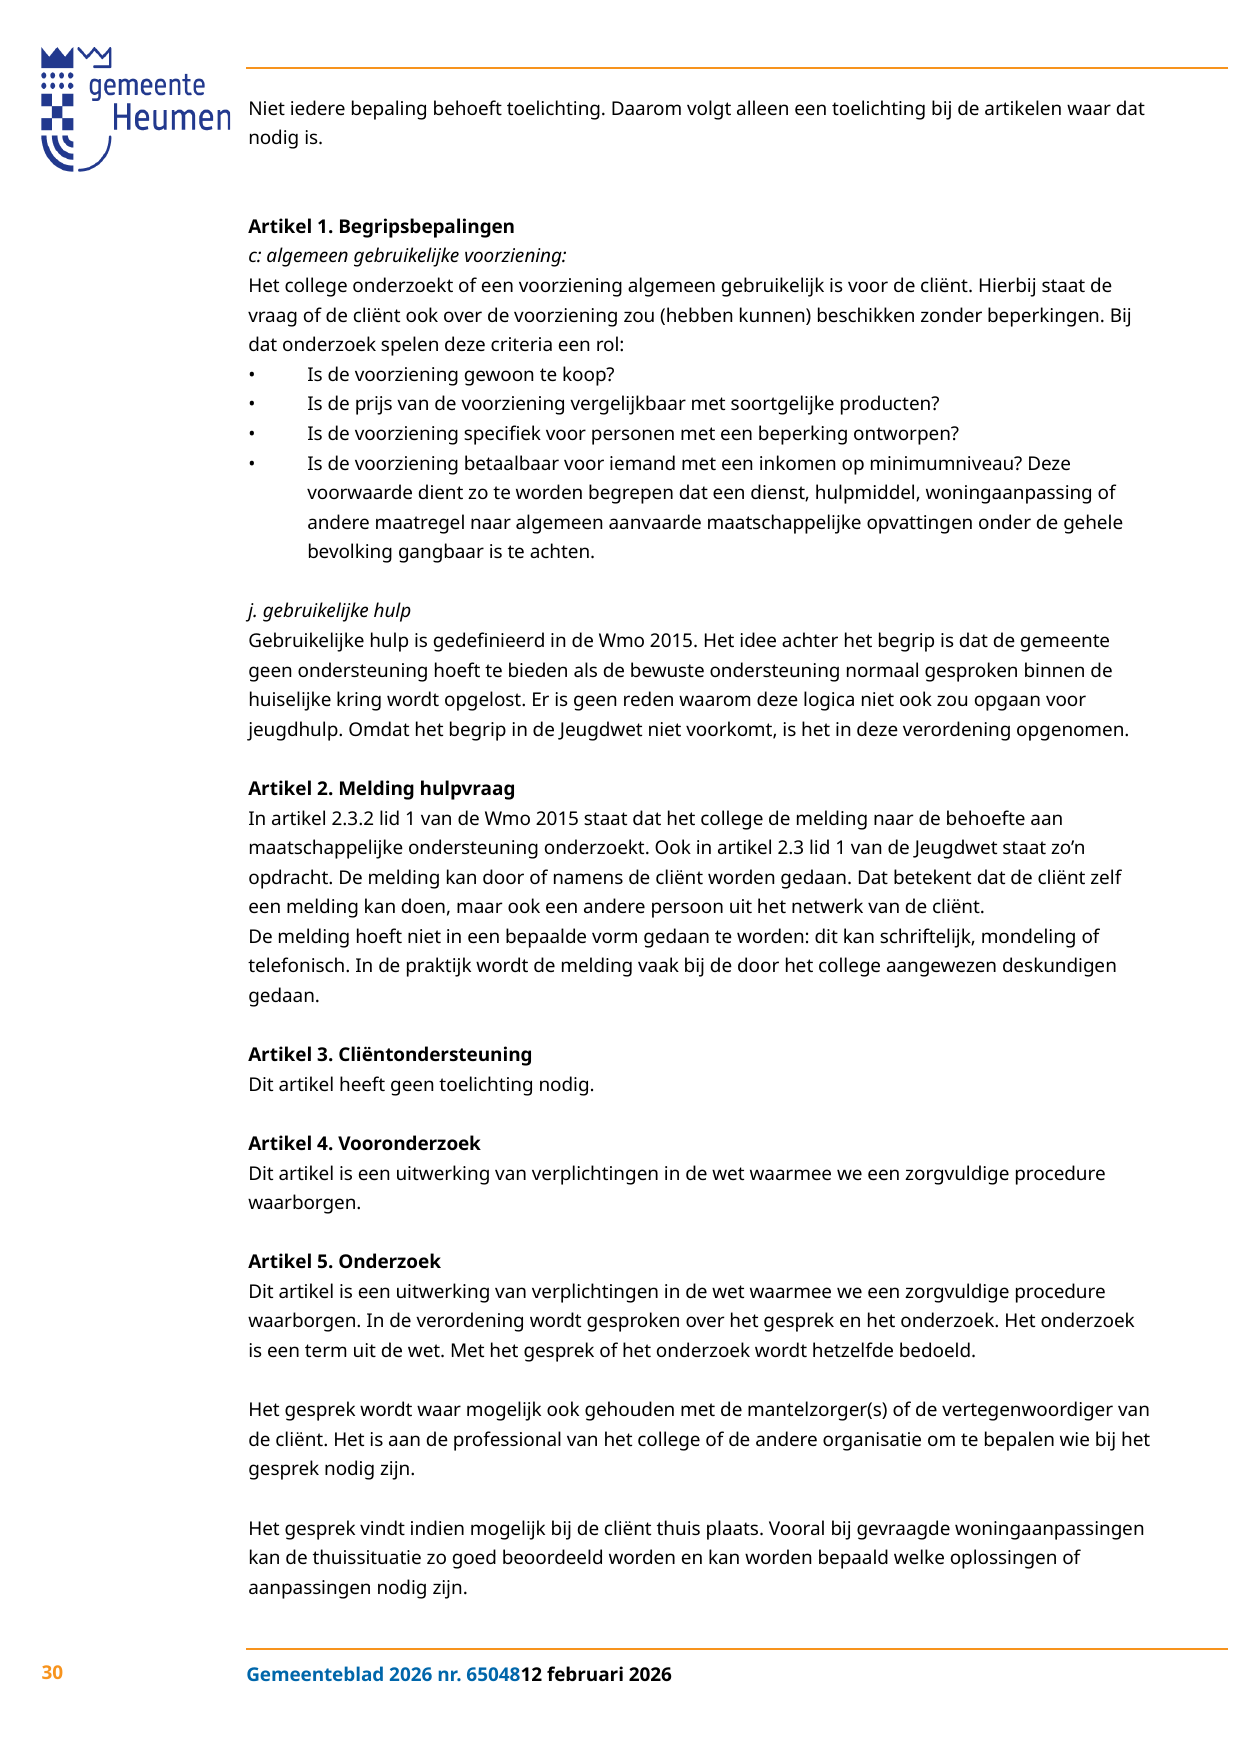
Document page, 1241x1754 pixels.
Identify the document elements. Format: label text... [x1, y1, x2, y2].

text Artikel 2. Melding hulpvraag [248, 775, 1152, 801]
text c: algemeen gebruikelijke voorziening: [248, 243, 1152, 268]
text j. gebruikelijke hulp [248, 598, 1152, 623]
list Is de voorziening gewoon te koop? [248, 361, 1152, 387]
text Dit artikel is een uitwerking van verplichtingen in de wet waarmee we een zorgvuldige procedure waarborgen. [248, 1160, 1152, 1215]
text Artikel 1. Begripsbepalingen [248, 213, 1152, 239]
text Artikel 5. Onderzoek [248, 1248, 1152, 1274]
text Artikel 4. Vooronderzoek [248, 1130, 1152, 1156]
list Is de voorziening betaalbaar voor iemand met een inkomen op minimumniveau? Deze voorwaarde dient zo te worden begrepen dat een dienst, hulpmiddel, woningaanpassing of andere maatregel naar algemeen aanvaarde maatschappelijke opvattingen onder de gehele bevolking gangbaar is te achten. [248, 450, 1152, 564]
list Is de prijs van de voorziening vergelijkbaar met soortgelijke producten? [248, 391, 1152, 416]
text In artikel 2.3.2 lid 1 van de Wmo 2015 staat dat het college de melding naar de behoefte aan maatschappelijke ondersteuning onderzoekt. Ook in artikel 2.3 lid 1 van de Jeugdwet staat zo’n opdracht. De melding kan door of namens de cliënt worden gedaan. Dat betekent dat de cliënt zelf een melding kan doen, maar ook een andere persoon uit het netwerk van de cliënt. [248, 805, 1152, 919]
text Artikel 3. Cliëntondersteuning [248, 1041, 1152, 1067]
text Het college onderzoekt of een voorziening algemeen gebruikelijk is voor de cliënt. Hierbij staat de vraag of de cliënt ook over de voorziening zou (hebben kunnen) beschikken zonder beperkingen. Bij dat onderzoek spelen deze criteria een rol: [248, 272, 1152, 357]
text Het gesprek wordt waar mogelijk ook gehouden met de mantelzorger(s) of de vertegenwoordiger van de cliënt. Het is aan de professional van het college of de andere organisatie om te bepalen wie bij het gesprek nodig zijn. [248, 1396, 1152, 1481]
text De melding hoeft niet in een bepaalde vorm gedaan te worden: dit kan schriftelijk, mondeling of telefonisch. In de praktijk wordt de melding vaak bij de door het college aangewezen deskundigen gedaan. [248, 923, 1152, 1008]
text Het gesprek vindt indien mogelijk bij de cliënt thuis plaats. Vooral bij gevraagde woningaanpassingen kan de thuissituatie zo goed beoordeeld worden en kan worden bepaald welke oplossingen of aanpassingen nodig zijn. [248, 1515, 1152, 1600]
text Dit artikel heeft geen toelichting nodig. [248, 1071, 1152, 1097]
list Is de voorziening specifiek voor personen met een beperking ontworpen? [248, 420, 1152, 446]
text Niet iedere bepaling behoeft toelichting. Daarom volgt alleen een toelichting bij de artikelen waar dat nodig is. [248, 95, 1152, 150]
text Dit artikel is een uitwerking van verplichtingen in de wet waarmee we een zorgvuldige procedure waarborgen. In de verordening wordt gesproken over het gesprek en het onderzoek. Het onderzoek is een term uit de wet. Met het gesprek of het onderzoek wordt hetzelfde bedoeld. [248, 1278, 1152, 1363]
picture [41, 47, 231, 172]
text Gebruikelijke hulp is gedefinieerd in de Wmo 2015. Het idee achter het begrip is dat de gemeente geen ondersteuning hoeft te bieden als de bewuste ondersteuning normaal gesproken binnen de huiselijke kring wordt opgelost. Er is geen reden waarom deze logica niet ook zou opgaan voor jeugdhulp. Omdat het begrip in de Jeugdwet niet voorkomt, is het in deze verordening opgenomen. [248, 627, 1152, 742]
